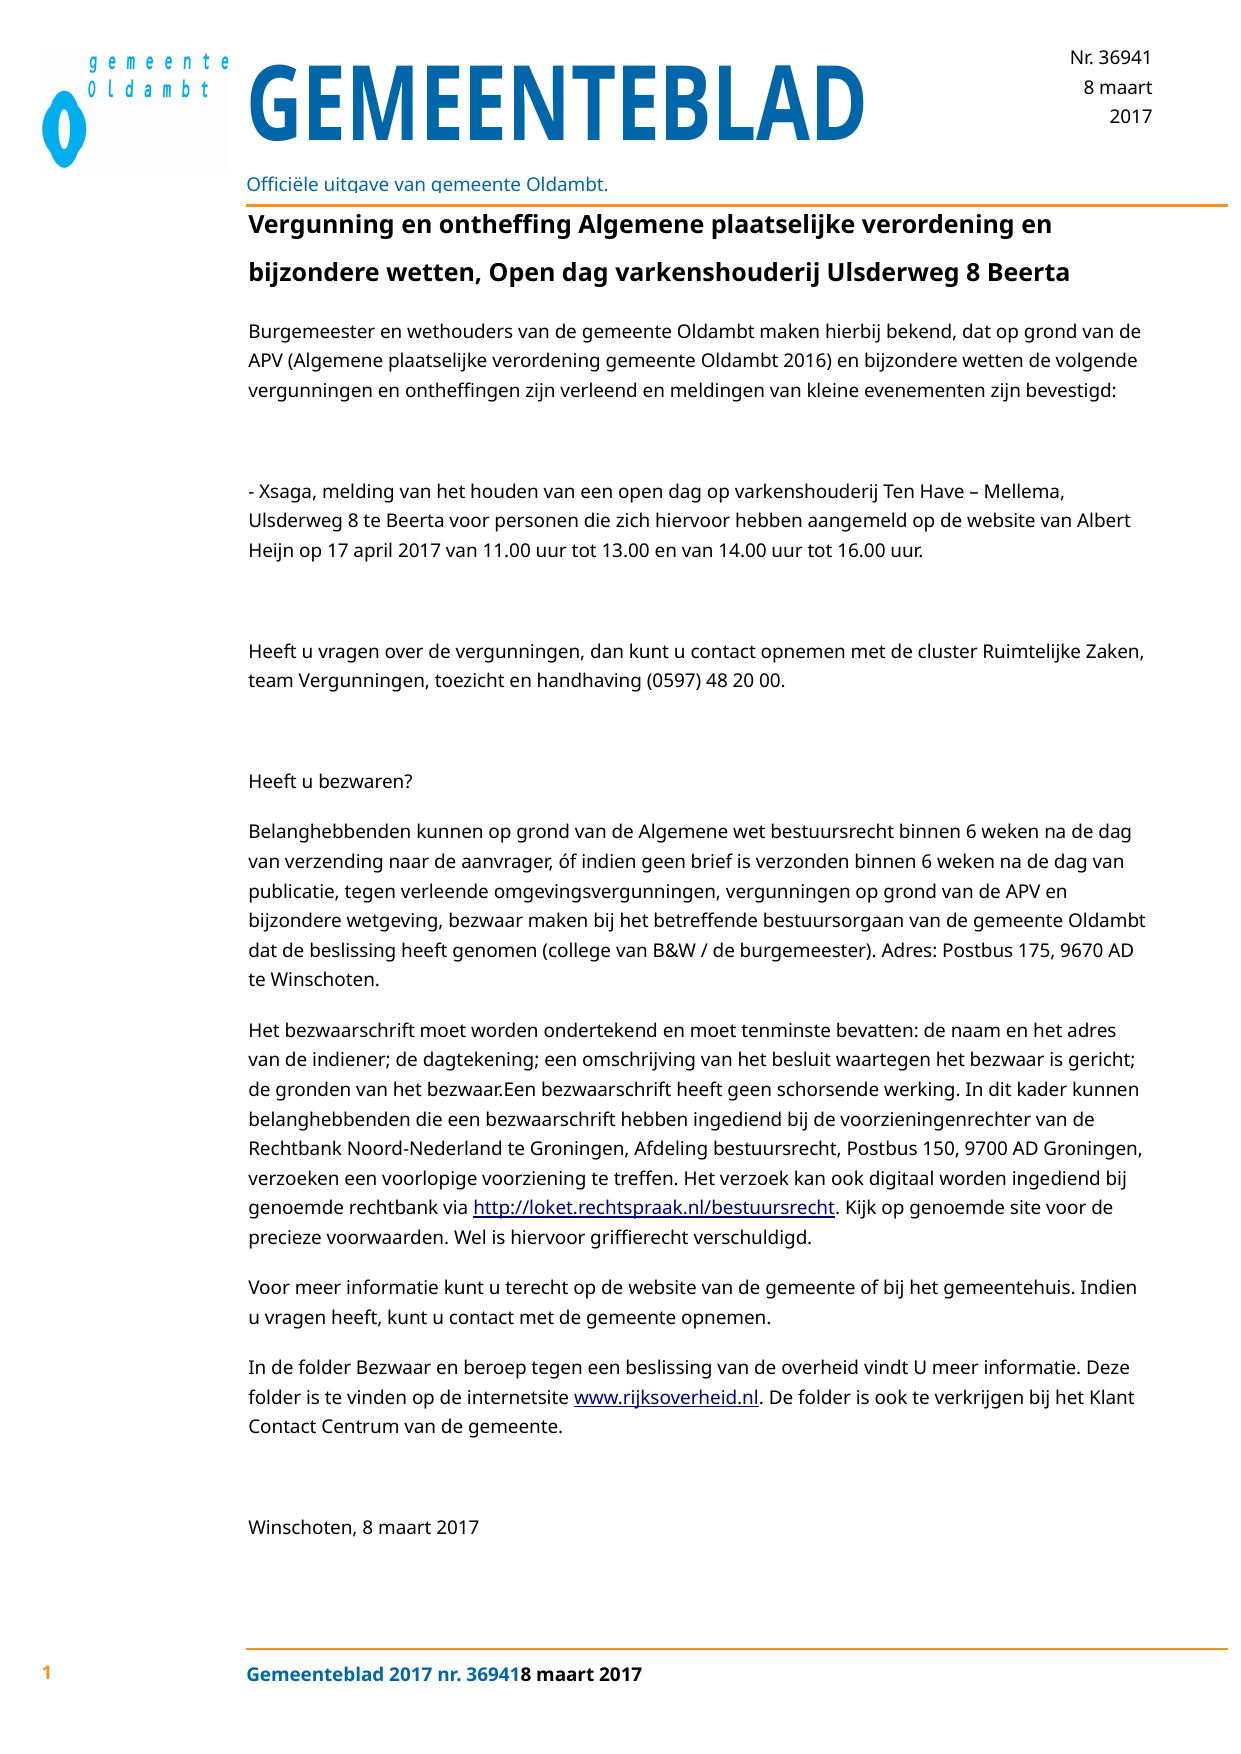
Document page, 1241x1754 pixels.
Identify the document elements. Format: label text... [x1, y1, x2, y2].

text Belanghebbenden kunnen op grond van de Algemene wet bestuursrecht binnen 6 weken na de dag van verzending naar de aanvrager, óf indien geen brief is verzonden binnen 6 weken na de dag van publicatie, tegen verleende omgevingsvergunningen, vergunningen op grond van de APV en bijzondere wetgeving, bezwaar maken bij het betreffende bestuursorgaan van de gemeente Oldambt dat de beslissing heeft genomen (college van B&W / de burgemeester). Adres: Postbus 175, 9670 AD te Winschoten. [248, 819, 1152, 992]
text Heeft u vragen over de vergunningen, dan kunt u contact opnemen met de cluster Ruimtelijke Zaken, team Vergunningen, toezicht en handhaving (0597) 48 20 00. [248, 638, 1152, 693]
text Heeft u bezwaren? [248, 768, 1152, 794]
text Voor meer informatie kunt u terecht op de website van de gemeente of bij het gemeentehuis. Indien u vragen heeft, kunt u contact met de gemeente opnemen. [248, 1274, 1152, 1330]
text Vergunning en ontheffing Algemene plaatselijke verordening en bijzondere wetten, Open dag varkenshouderij Ulsderweg 8 Beerta [248, 207, 1152, 288]
text Burgemeester en wethouders van de gemeente Oldambt maken hierbij bekend, dat op grond van de APV (Algemene plaatselijke verordening gemeente Oldambt 2016) en bijzondere wetten de volgende vergunningen en ontheffingen zijn verleend en meldingen van kleine evenementen zijn bevestigd: [248, 318, 1152, 403]
text Het bezwaarschrift moet worden ondertekend en moet tenminste bevatten: de naam en het adres van de indiener; de dagtekening; een omschrijving van het besluit waartegen het bezwaar is gericht; de gronden van het bezwaar.Een bezwaarschrift heeft geen schorsende werking. In dit kader kunnen belanghebbenden die een bezwaarschrift hebben ingediend bij de voorzieningenrechter van de Rechtbank Noord-Nederland te Groningen, Afdeling bestuursrecht, Postbus 150, 9700 AD Groningen, verzoeken een voorlopige voorziening te treffen. Het verzoek kan ook digitaal worden ingediend bij genoemde rechtbank via http://loket.rechtspraak.nl/bestuursrecht. Kijk op genoemde site voor de precieze voorwaarden. Wel is hiervoor griffierecht verschuldigd. [248, 1017, 1152, 1250]
text In de folder Bezwaar en beroep tegen een beslissing van de overheid vindt U meer informatie. Deze folder is te vinden op de internetsite www.rijksoverheid.nl. De folder is ook te verkrijgen bij het Klant Contact Centrum van de gemeente. [248, 1354, 1152, 1439]
text Winschoten, 8 maart 2017 [248, 1514, 1152, 1540]
text - Xsaga, melding van het houden van een open dag op varkenshouderij Ten Have – Mellema, Ulsderweg 8 te Beerta voor personen die zich hiervoor hebben aangemeld op de website van Albert Heijn op 17 april 2017 van 11.00 uur tot 13.00 en van 14.00 uur tot 16.00 uur. [248, 478, 1152, 563]
picture [41, 47, 231, 172]
